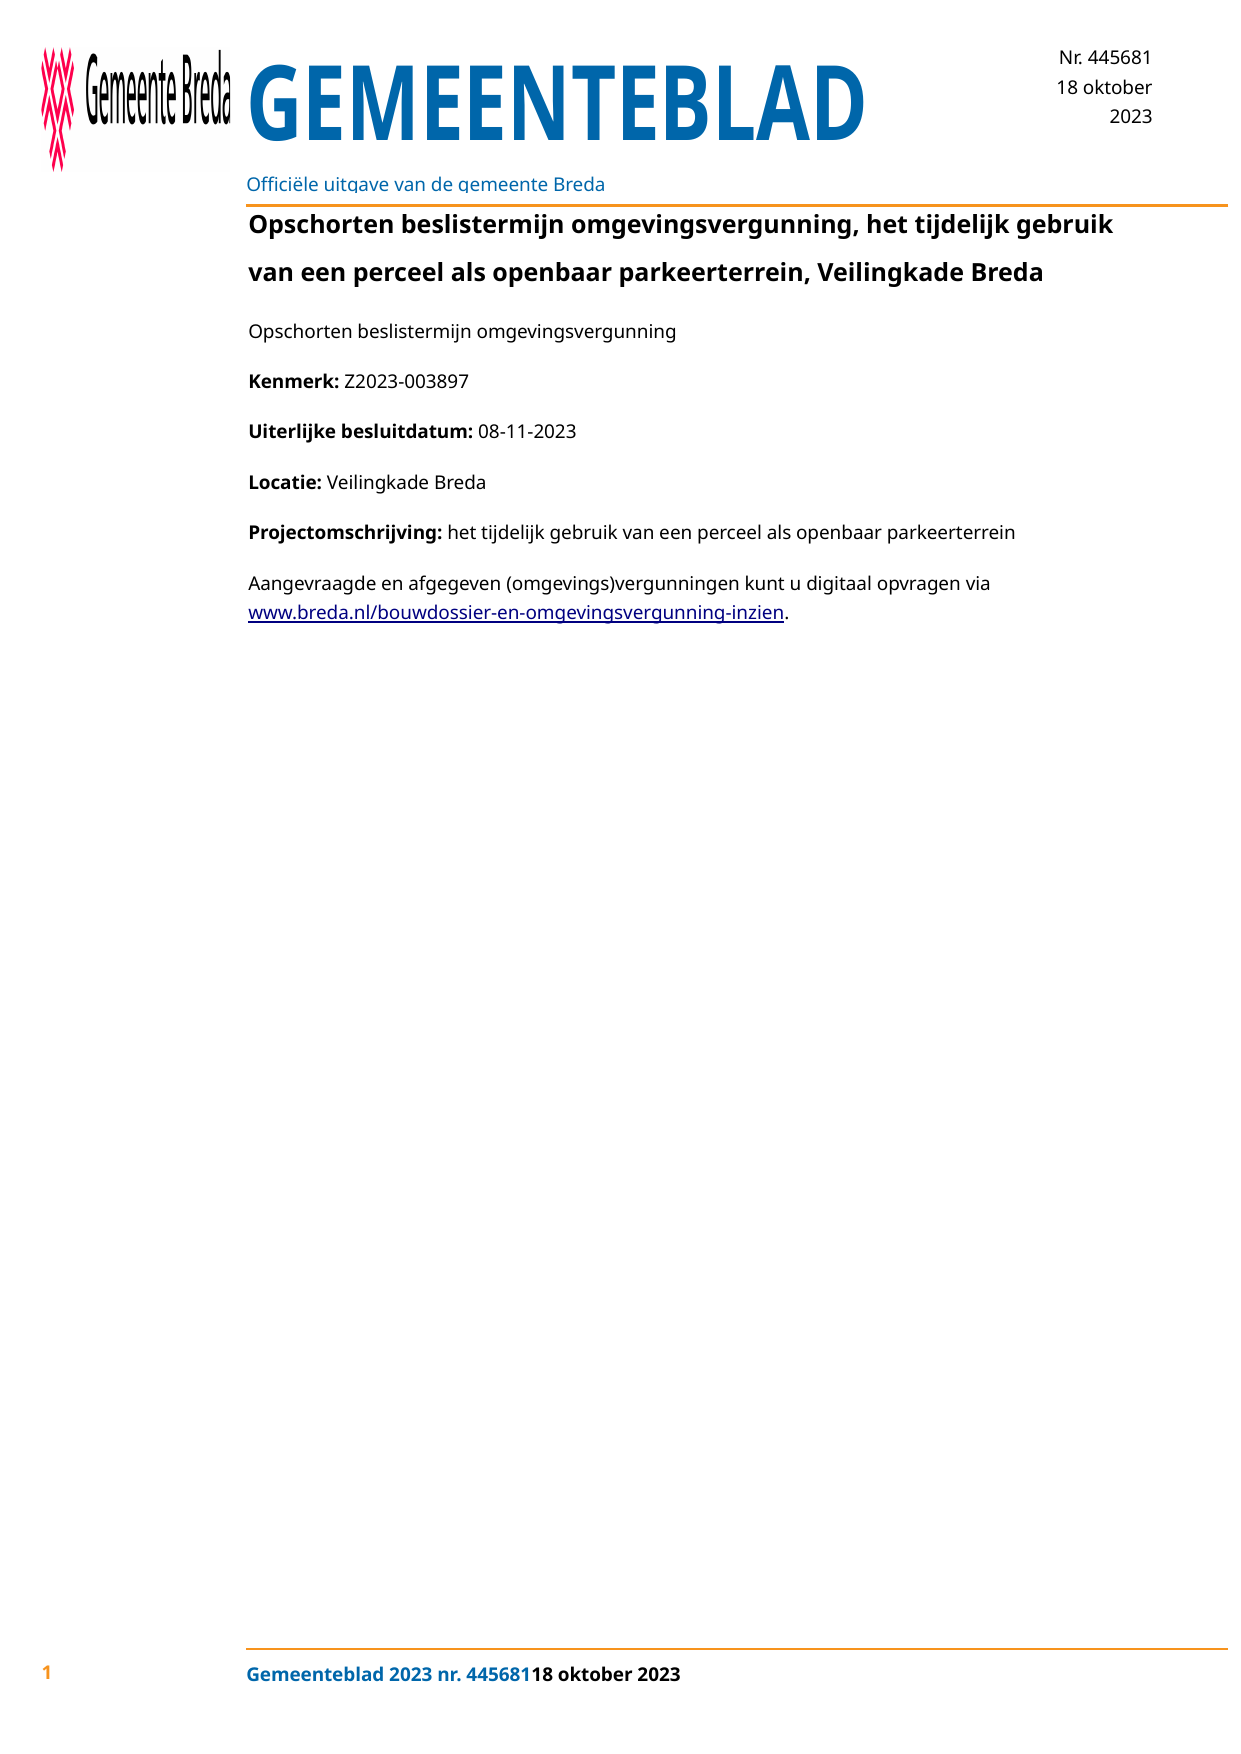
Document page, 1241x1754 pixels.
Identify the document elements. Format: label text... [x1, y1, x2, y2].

text Kenmerk: Z2023-003897 [248, 368, 1152, 394]
text Aangevraagde en afgegeven (omgevings)vergunningen kunt u digitaal opvragen via www.breda.nl/bouwdossier-en-omgevingsvergunning-inzien. [248, 570, 1152, 625]
text Opschorten beslistermijn omgevingsvergunning, het tijdelijk gebruik van een perceel als openbaar parkeerterrein, Veilingkade Breda [248, 207, 1152, 288]
text Projectomschrijving: het tijdelijk gebruik van een perceel als openbaar parkeerterrein [248, 519, 1152, 545]
text Opschorten beslistermijn omgevingsvergunning [248, 318, 1152, 344]
text Uiterlijke besluitdatum: 08-11-2023 [248, 419, 1152, 444]
picture [41, 47, 231, 172]
text Locatie: Veilingkade Breda [248, 469, 1152, 495]
